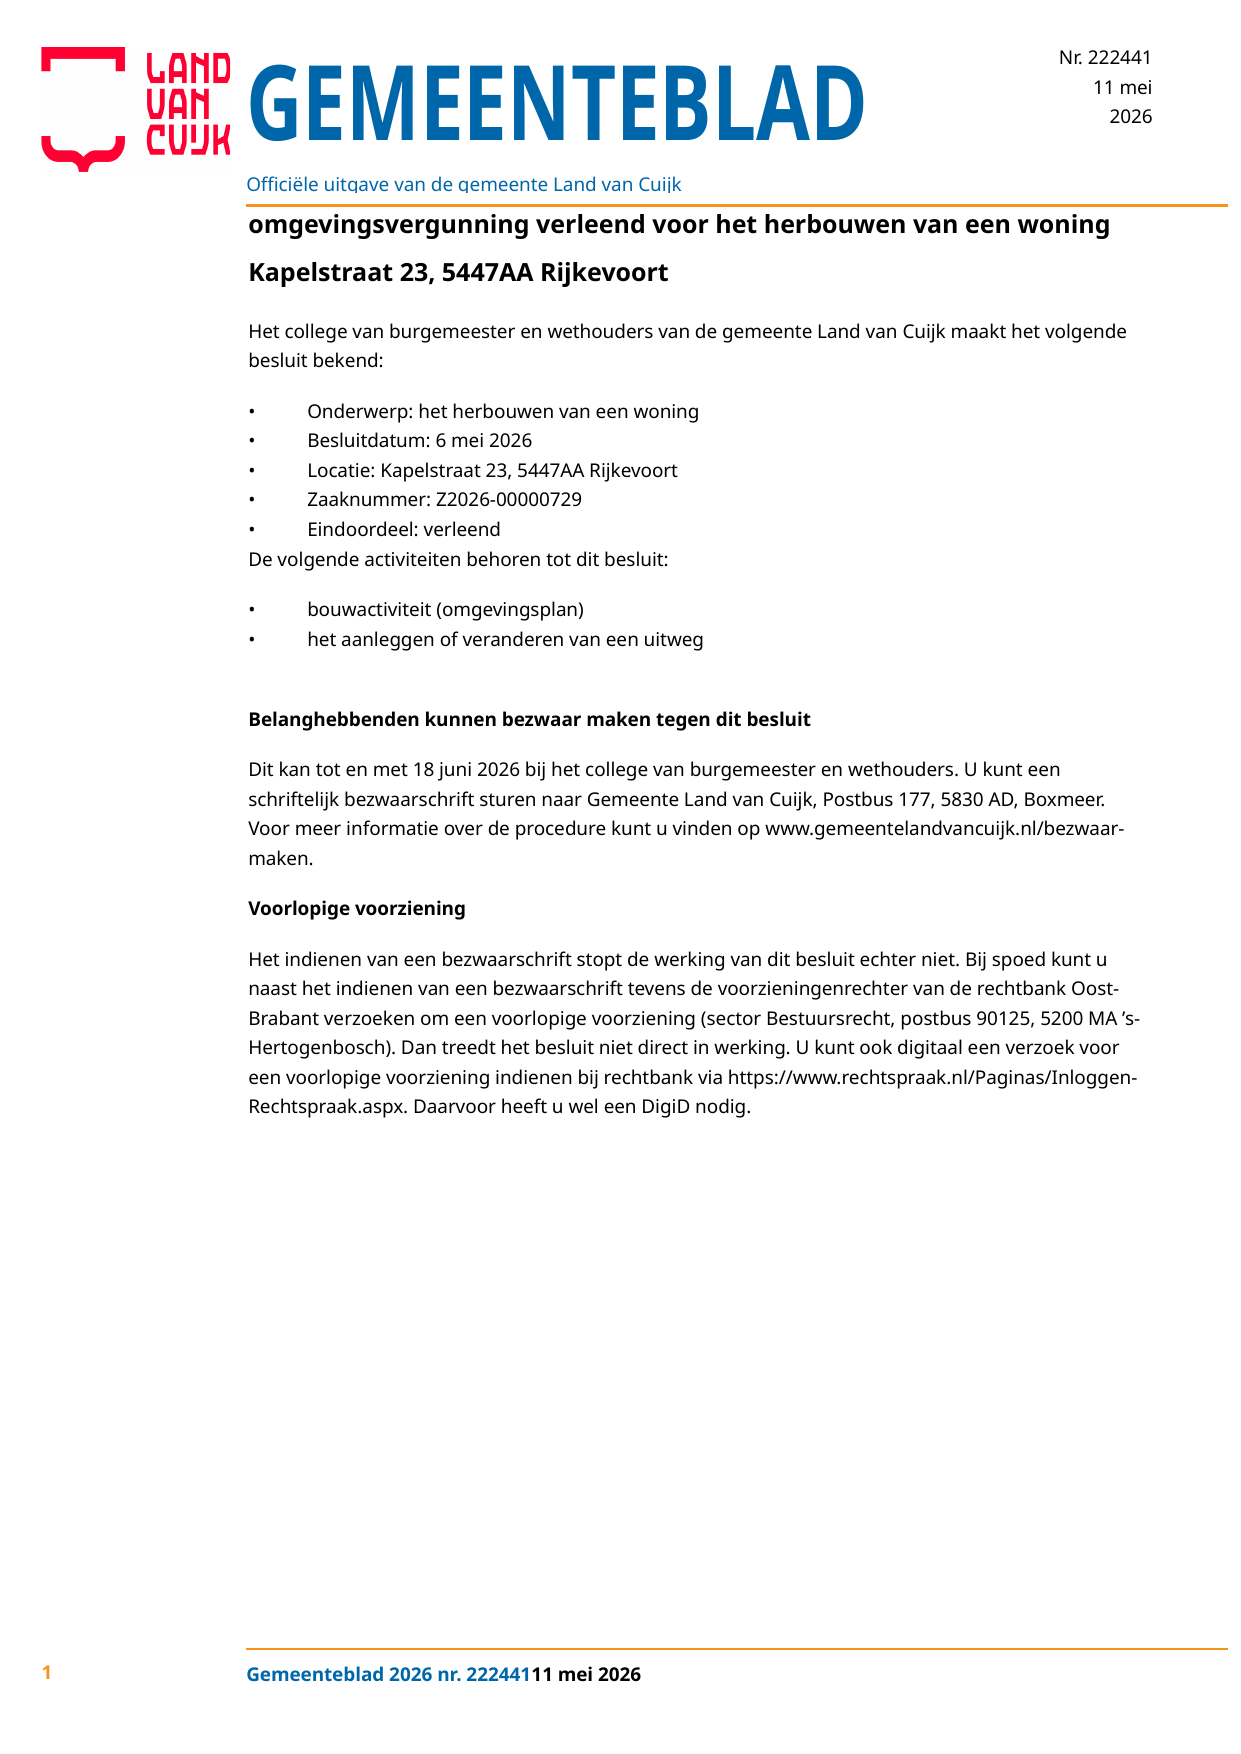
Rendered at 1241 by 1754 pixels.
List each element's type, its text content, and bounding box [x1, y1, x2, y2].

text Dit kan tot en met 18 juni 2026 bij het college van burgemeester en wethouders. U kunt een schriftelijk bezwaarschrift sturen naar Gemeente Land van Cuijk, Postbus 177, 5830 AD, Boxmeer. Voor meer informatie over de procedure kunt u vinden op www.gemeentelandvancuijk.nl/bezwaar-maken. [248, 756, 1152, 871]
text Het college van burgemeester en wethouders van de gemeente Land van Cuijk maakt het volgende besluit bekend: [248, 318, 1152, 373]
text omgevingsvergunning verleend voor het herbouwen van een woning Kapelstraat 23, 5447AA Rijkevoort [248, 207, 1152, 288]
text De volgende activiteiten behoren tot dit besluit: [248, 546, 1152, 572]
list het aanleggen of veranderen van een uitweg [248, 626, 1152, 652]
text Het indienen van een bezwaarschrift stopt de werking van dit besluit echter niet. Bij spoed kunt u naast het indienen van een bezwaarschrift tevens de voorzieningenrechter van de rechtbank Oost-Brabant verzoeken om een voorlopige voorziening (sector Bestuursrecht, postbus 90125, 5200 MA ’s-Hertogenbosch). Dan treedt het besluit niet direct in werking. U kunt ook digitaal een verzoek voor een voorlopige voorziening indienen bij rechtbank via https://www.rechtspraak.nl/Paginas/Inloggen-Rechtspraak.aspx. Daarvoor heeft u wel een DigiD nodig. [248, 946, 1152, 1119]
list bouwactiviteit (omgevingsplan) [248, 596, 1152, 622]
list Besluitdatum: 6 mei 2026 [248, 427, 1152, 453]
list Locatie: Kapelstraat 23, 5447AA Rijkevoort [248, 457, 1152, 483]
list Eindoordeel: verleend [248, 516, 1152, 542]
list Zaaknummer: Z2026-00000729 [248, 487, 1152, 512]
text Voorlopige voorziening [248, 895, 1152, 921]
picture [41, 47, 231, 172]
list Onderwerp: het herbouwen van een woning [248, 398, 1152, 424]
text Belanghebbenden kunnen bezwaar maken tegen dit besluit [248, 706, 1152, 732]
